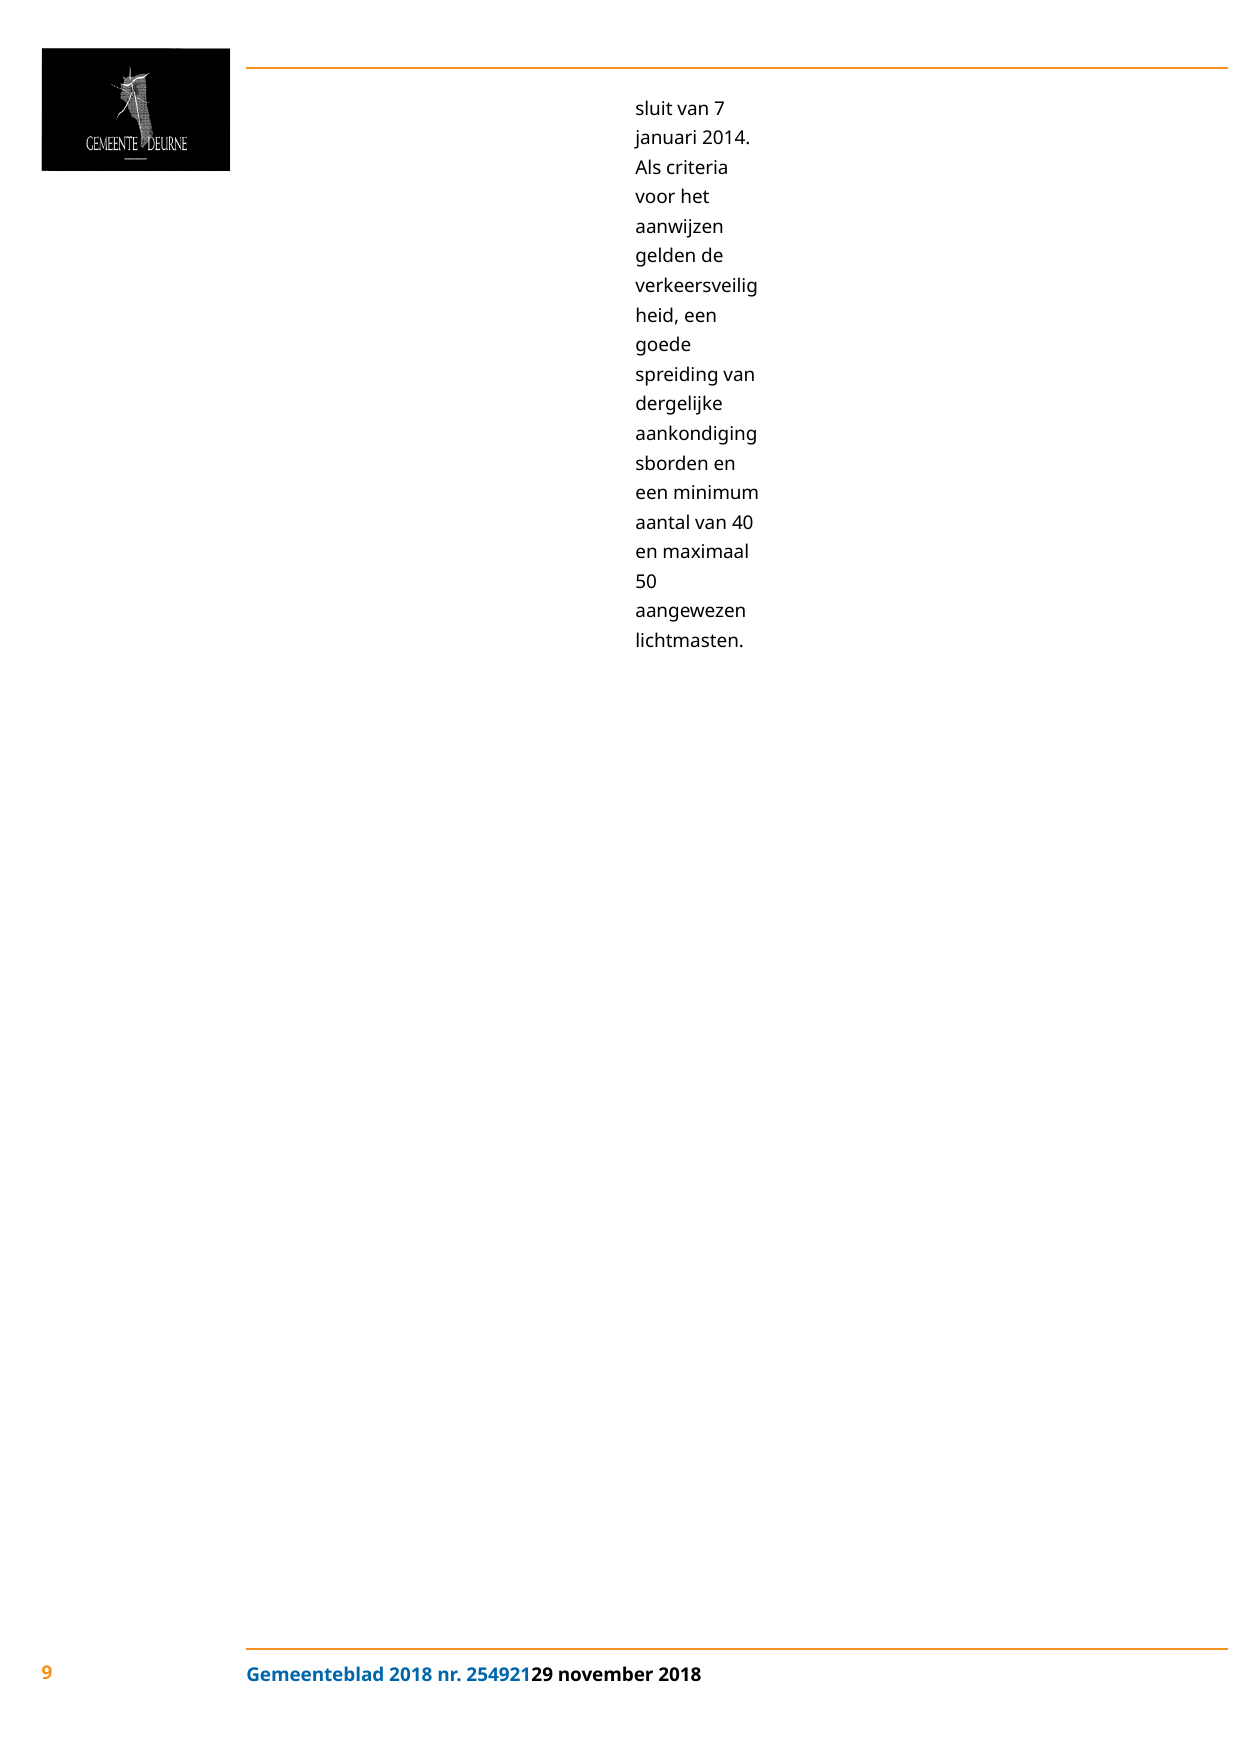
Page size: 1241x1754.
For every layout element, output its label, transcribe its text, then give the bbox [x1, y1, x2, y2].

table_cell [894, 95, 1022, 653]
table_cell [1023, 95, 1152, 653]
table_cell [506, 95, 635, 653]
table_cell sluit van 7 januari 2014. Als criteria voor het aanwijzen gelden de verkeersveiligheid, een goede spreiding van dergelijke aankondigingsborden en een minimum aantal van 40 en maximaal 50 aangewezen lichtmasten. [635, 95, 764, 653]
table_cell [248, 95, 377, 653]
table_cell [764, 95, 893, 653]
picture [41, 47, 231, 172]
table_cell [377, 95, 506, 653]
